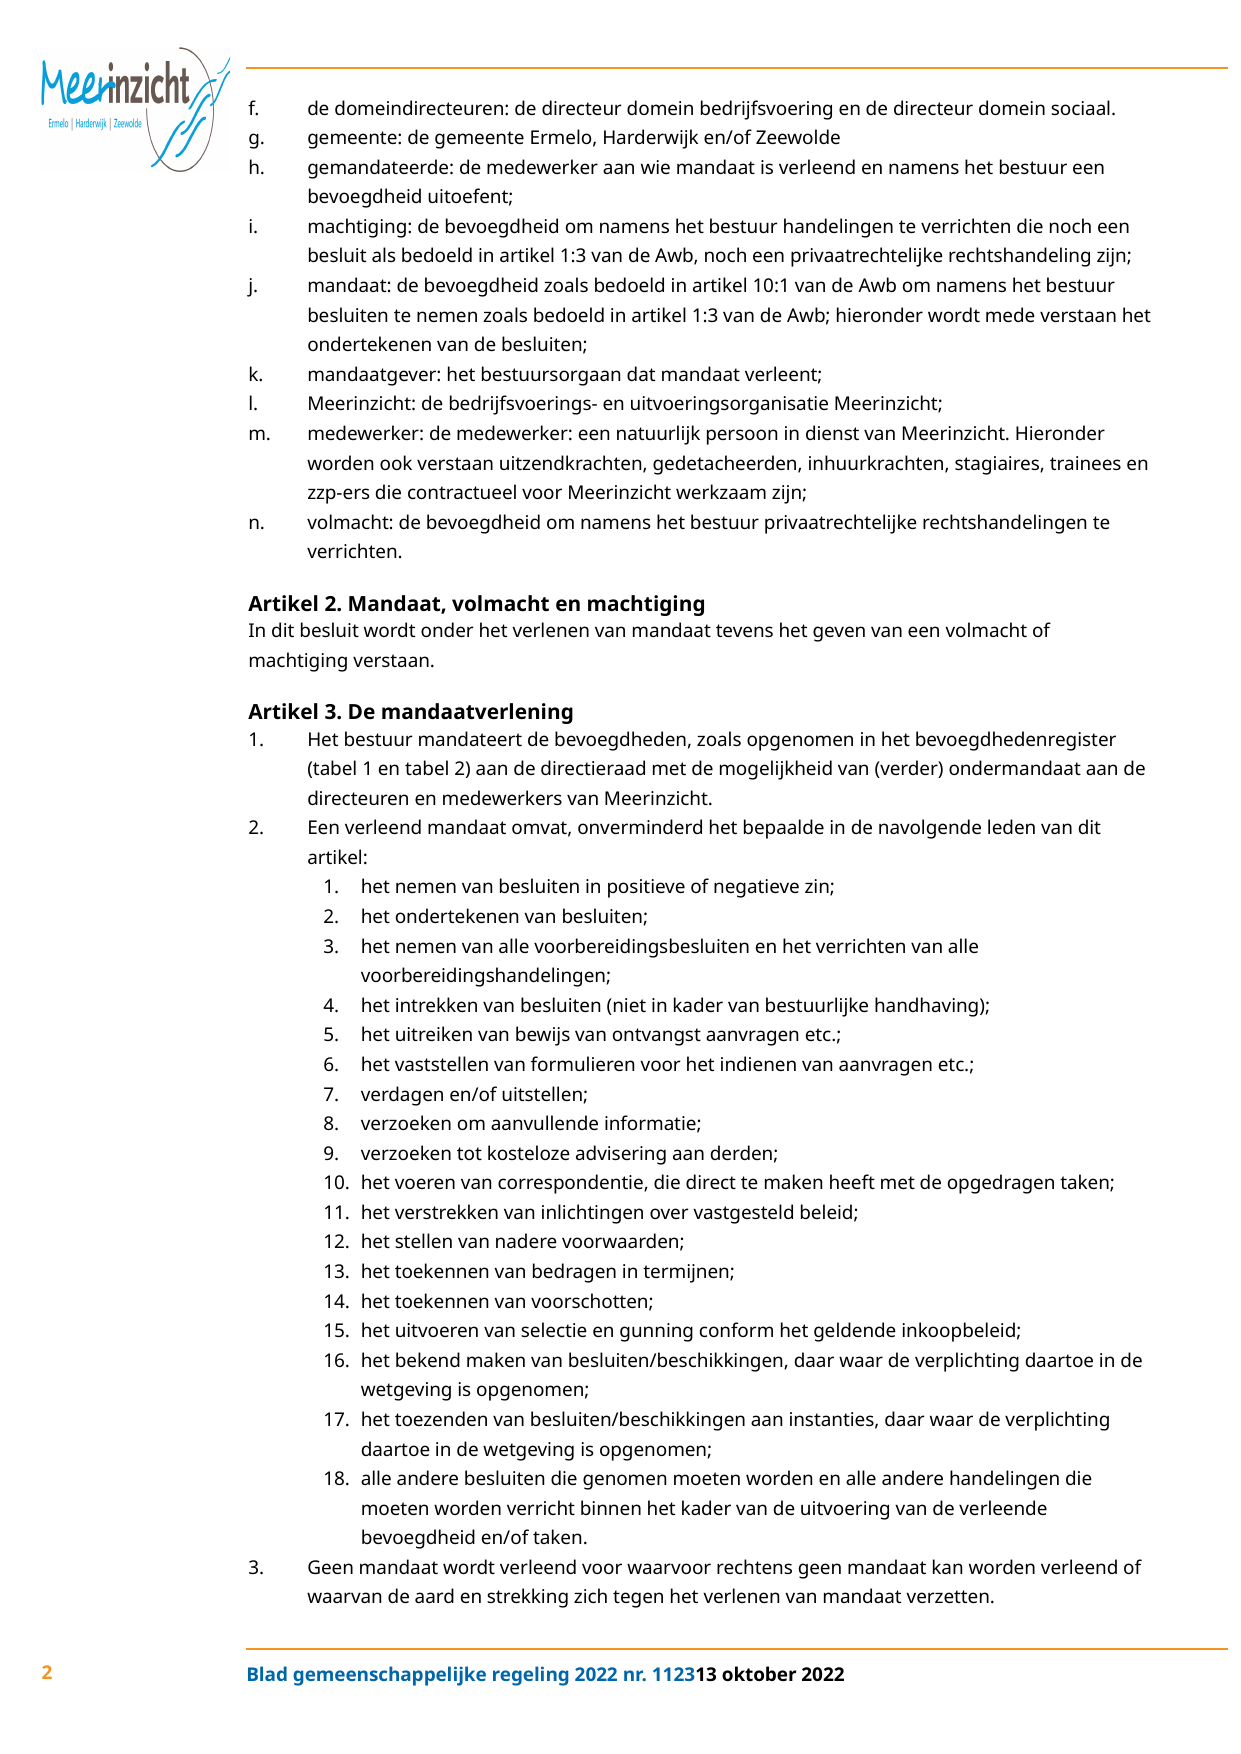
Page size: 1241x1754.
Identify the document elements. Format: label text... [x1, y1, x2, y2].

list het intrekken van besluiten (niet in kader van bestuurlijke handhaving); [323, 992, 1152, 1018]
list het toekennen van voorschotten; [323, 1288, 1152, 1314]
list het nemen van alle voorbereidingsbesluiten en het verrichten van alle voorbereidingshandelingen; [323, 933, 1152, 988]
list het toezenden van besluiten/beschikkingen aan instanties, daar waar de verplichting daartoe in de wetgeving is opgenomen; [323, 1406, 1152, 1462]
text Artikel 3. De mandaatverlening [248, 697, 1152, 726]
list het uitreiken van bewijs van ontvangst aanvragen etc.; [323, 1022, 1152, 1047]
list het toekennen van bedragen in termijnen; [323, 1258, 1152, 1284]
list het nemen van besluiten in positieve of negatieve zin; [323, 874, 1152, 899]
list machtiging: de bevoegdheid om namens het bestuur handelingen te verrichten die noch een besluit als bedoeld in artikel 1:3 van de Awb, noch een privaatrechtelijke rechtshandeling zijn; [248, 213, 1152, 268]
list Geen mandaat wordt verleend voor waarvoor rechtens geen mandaat kan worden verleend of waarvan de aard en strekking zich tegen het verlenen van mandaat verzetten. [248, 1554, 1152, 1609]
list het voeren van correspondentie, die direct te maken heeft met de opgedragen taken; [323, 1169, 1152, 1195]
list gemandateerde: de medewerker aan wie mandaat is verleend en namens het bestuur een bevoegdheid uitoefent; [248, 154, 1152, 209]
list het verstrekken van inlichtingen over vastgesteld beleid; [323, 1199, 1152, 1225]
list het vaststellen van formulieren voor het indienen van aanvragen etc.; [323, 1051, 1152, 1077]
text In dit besluit wordt onder het verlenen van mandaat tevens het geven van een volmacht of machtiging verstaan. [248, 617, 1152, 673]
list verdagen en/of uitstellen; [323, 1081, 1152, 1107]
list het bekend maken van besluiten/beschikkingen, daar waar de verplichting daartoe in de wetgeving is opgenomen; [323, 1347, 1152, 1402]
list het uitvoeren van selectie en gunning conform het geldende inkoopbeleid; [323, 1317, 1152, 1343]
list verzoeken tot kosteloze advisering aan derden; [323, 1140, 1152, 1166]
list gemeente: de gemeente Ermelo, Harderwijk en/of Zeewolde [248, 124, 1152, 150]
text Artikel 2. Mandaat, volmacht en machtiging [248, 589, 1152, 617]
list alle andere besluiten die genomen moeten worden en alle andere handelingen die moeten worden verricht binnen het kader van de uitvoering van de verleende bevoegdheid en/of taken. [323, 1465, 1152, 1550]
list het ondertekenen van besluiten; [323, 903, 1152, 929]
list het stellen van nadere voorwaarden; [323, 1229, 1152, 1254]
list de domeindirecteuren: de directeur domein bedrijfsvoering en de directeur domein sociaal. [248, 95, 1152, 121]
list mandaat: de bevoegdheid zoals bedoeld in artikel 10:1 van de Awb om namens het bestuur besluiten te nemen zoals bedoeld in artikel 1:3 van de Awb; hieronder wordt mede verstaan het ondertekenen van de besluiten; [248, 272, 1152, 357]
list medewerker: de medewerker: een natuurlijk persoon in dienst van Meerinzicht. Hieronder worden ook verstaan uitzendkrachten, gedetacheerden, inhuurkrachten, stagiaires, trainees en zzp-ers die contractueel voor Meerinzicht werkzaam zijn; [248, 420, 1152, 505]
list volmacht: de bevoegdheid om namens het bestuur privaatrechtelijke rechtshandelingen te verrichten. [248, 509, 1152, 564]
picture [41, 47, 231, 172]
list verzoeken om aanvullende informatie; [323, 1110, 1152, 1136]
list Een verleend mandaat omvat, onverminderd het bepaalde in de navolgende leden van dit artikel: [248, 814, 1152, 870]
list Het bestuur mandateert de bevoegdheden, zoals opgenomen in het bevoegdhedenregister (tabel 1 en tabel 2) aan de directieraad met de mogelijkheid van (verder) ondermandaat aan de directeuren en medewerkers van Meerinzicht. [248, 726, 1152, 811]
list mandaatgever: het bestuursorgaan dat mandaat verleent; [248, 361, 1152, 387]
list Meerinzicht: de bedrijfsvoerings- en uitvoeringsorganisatie Meerinzicht; [248, 391, 1152, 416]
